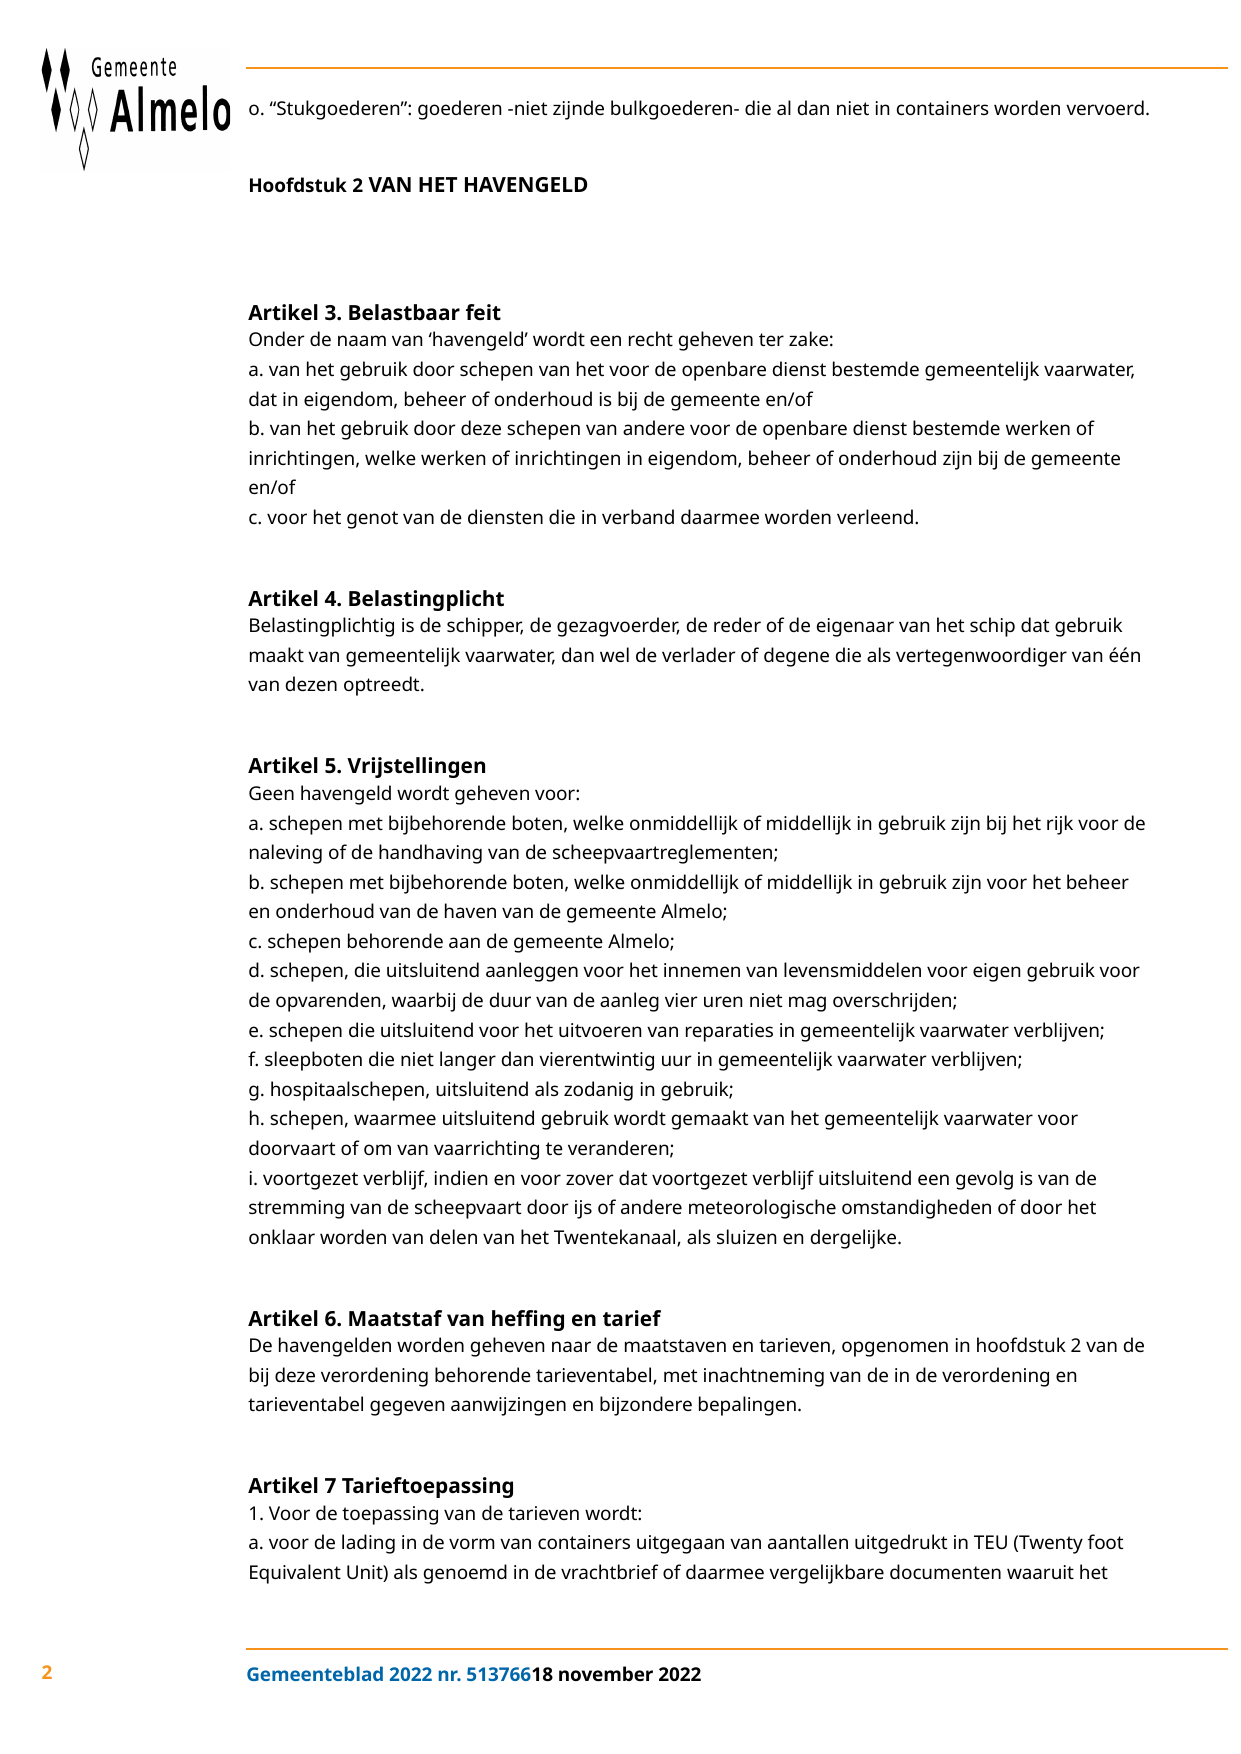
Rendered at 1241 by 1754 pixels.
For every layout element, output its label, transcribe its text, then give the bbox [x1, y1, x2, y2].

text Artikel 6. Maatstaf van heffing en tarief [248, 1304, 1152, 1332]
text g. hospitaalschepen, uitsluitend als zodanig in gebruik; [248, 1076, 1152, 1102]
text De havengelden worden geheven naar de maatstaven en tarieven, opgenomen in hoofdstuk 2 van de bij deze verordening behorende tarieventabel, met inachtneming van de in de verordening en tarieventabel gegeven aanwijzingen en bijzondere bepalingen. [248, 1332, 1152, 1417]
text i. voortgezet verblijf, indien en voor zover dat voortgezet verblijf uitsluitend een gevolg is van de stremming van de scheepvaart door ijs of andere meteorologische omstandigheden of door het onklaar worden van delen van het Twentekanaal, als sluizen en dergelijke. [248, 1165, 1152, 1249]
text Artikel 4. Belastingplicht [248, 584, 1152, 612]
text Geen havengeld wordt geheven voor: [248, 780, 1152, 806]
text Artikel 7 Tarieftoepassing [248, 1471, 1152, 1500]
text b. schepen met bijbehorende boten, welke onmiddellijk of middellijk in gebruik zijn voor het beheer en onderhoud van de haven van de gemeente Almelo; [248, 869, 1152, 924]
text c. schepen behorende aan de gemeente Almelo; [248, 928, 1152, 954]
text Belastingplichtig is de schipper, de gezagvoerder, de reder of de eigenaar van het schip dat gebruik maakt van gemeentelijk vaarwater, dan wel de verlader of degene die als vertegenwoordiger van één van dezen optreedt. [248, 612, 1152, 697]
text c. voor het genot van de diensten die in verband daarmee worden verleend. [248, 504, 1152, 530]
text a. schepen met bijbehorende boten, welke onmiddellijk of middellijk in gebruik zijn bij het rijk voor de naleving of de handhaving van de scheepvaartreglementen; [248, 810, 1152, 865]
picture [41, 47, 231, 172]
text 1. Voor de toepassing van de tarieven wordt: [248, 1500, 1152, 1526]
text f. sleepboten die niet langer dan vierentwintig uur in gemeentelijk vaarwater verblijven; [248, 1046, 1152, 1072]
text Artikel 5. Vrijstellingen [248, 752, 1152, 780]
text Onder de naam van ‘havengeld’ wordt een recht geheven ter zake: [248, 327, 1152, 352]
text Hoofdstuk 2 VAN HET HAVENGELD [248, 170, 1152, 198]
text e. schepen die uitsluitend voor het uitvoeren van reparaties in gemeentelijk vaarwater verblijven; [248, 1017, 1152, 1042]
text a. voor de lading in de vorm van containers uitgegaan van aantallen uitgedrukt in TEU (Twenty foot Equivalent Unit) als genoemd in de vrachtbrief of daarmee vergelijkbare documenten waaruit het [248, 1529, 1152, 1585]
text o. “Stukgoederen”: goederen -niet zijnde bulkgoederen- die al dan niet in containers worden vervoerd. [248, 95, 1152, 121]
text b. van het gebruik door deze schepen van andere voor de openbare dienst bestemde werken of inrichtingen, welke werken of inrichtingen in eigendom, beheer of onderhoud zijn bij de gemeente en/of [248, 415, 1152, 500]
text d. schepen, die uitsluitend aanleggen voor het innemen van levensmiddelen voor eigen gebruik voor de opvarenden, waarbij de duur van de aanleg vier uren niet mag overschrijden; [248, 958, 1152, 1013]
text a. van het gebruik door schepen van het voor de openbare dienst bestemde gemeentelijk vaarwater, dat in eigendom, beheer of onderhoud is bij de gemeente en/of [248, 356, 1152, 411]
text Artikel 3. Belastbaar feit [248, 298, 1152, 327]
text h. schepen, waarmee uitsluitend gebruik wordt gemaakt van het gemeentelijk vaarwater voor doorvaart of om van vaarrichting te veranderen; [248, 1106, 1152, 1161]
